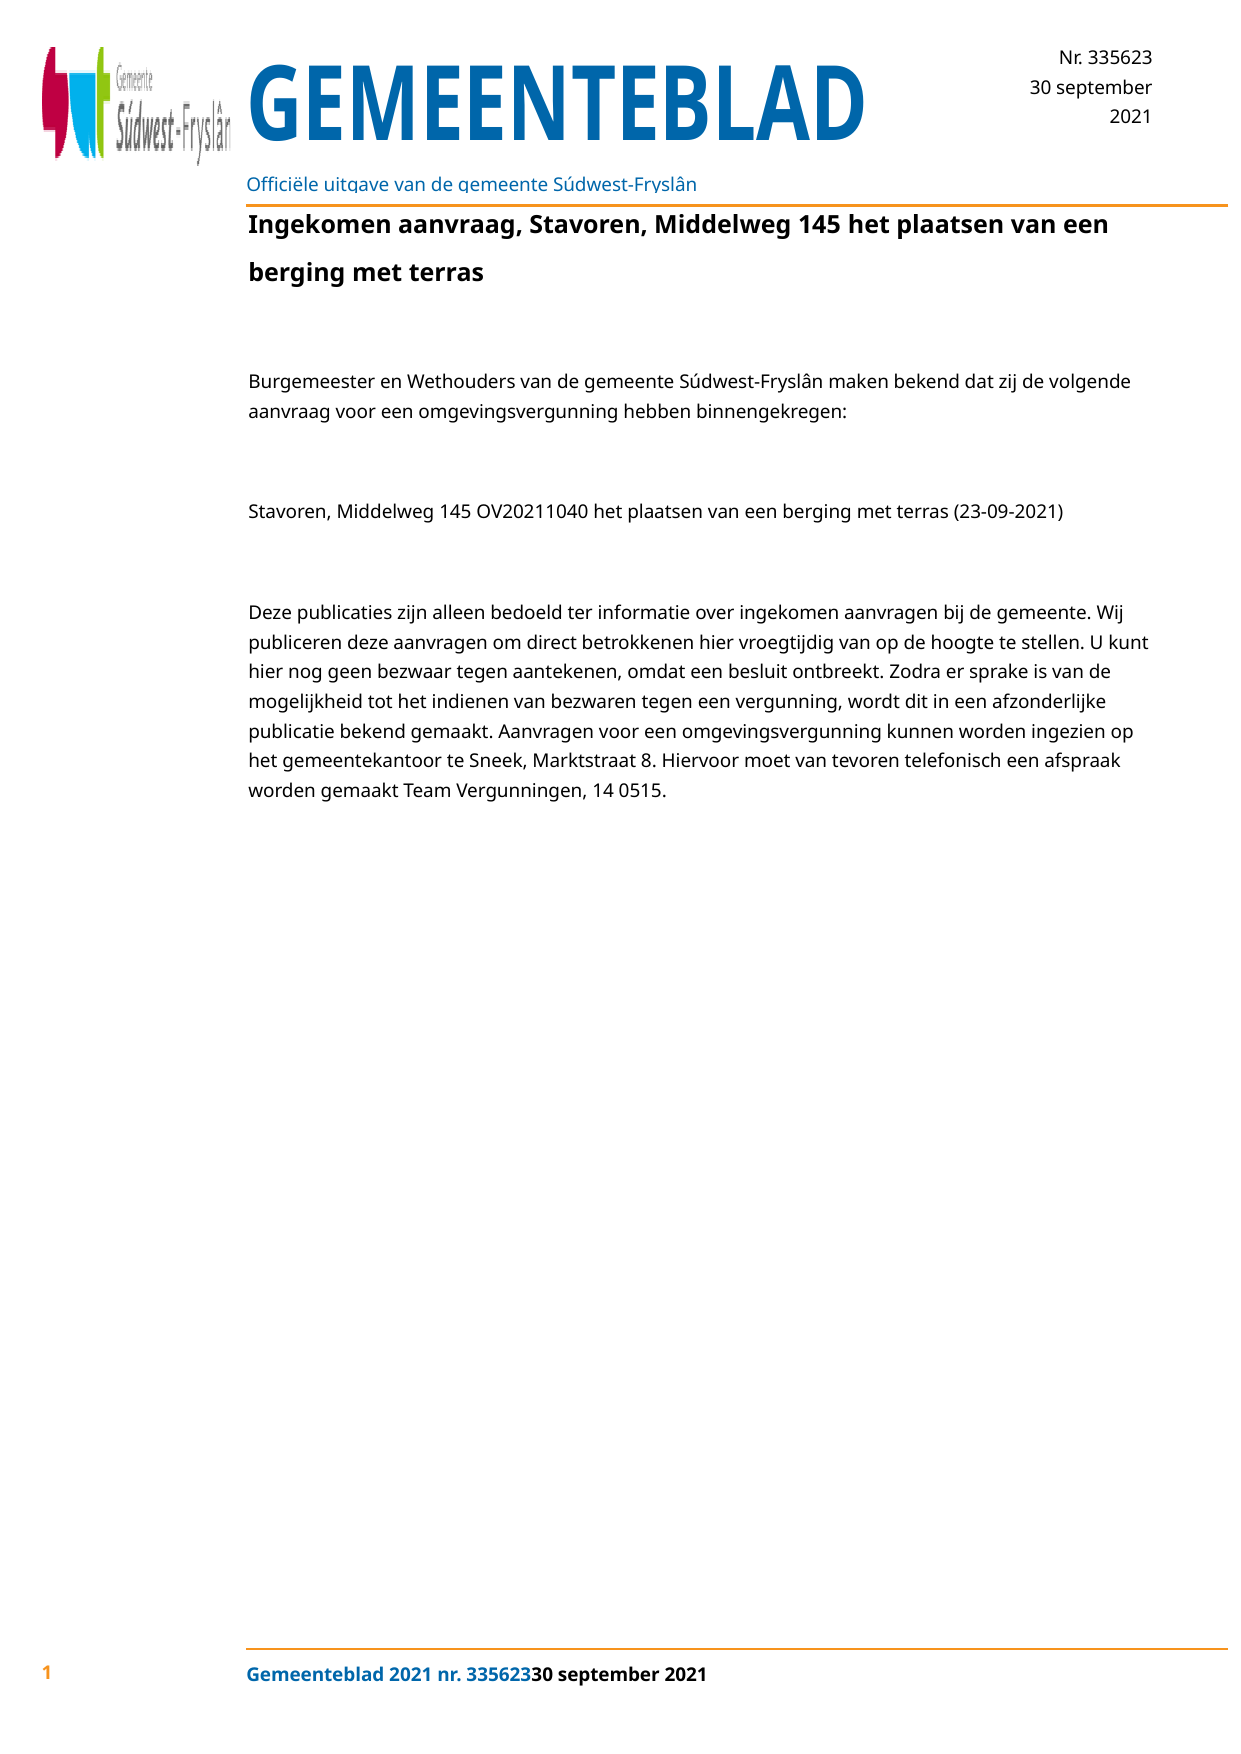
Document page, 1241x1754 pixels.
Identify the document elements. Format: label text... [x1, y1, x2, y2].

text Stavoren, Middelweg 145 OV20211040 het plaatsen van een berging met terras (23-09-2021) [248, 499, 1152, 524]
picture [41, 47, 231, 172]
text Burgemeester en Wethouders van de gemeente Súdwest-Fryslân maken bekend dat zij de volgende aanvraag voor een omgevingsvergunning hebben binnengekregen: [248, 368, 1152, 424]
text Deze publicaties zijn alleen bedoeld ter informatie over ingekomen aanvragen bij de gemeente. Wij publiceren deze aanvragen om direct betrokkenen hier vroegtijdig van op de hoogte te stellen. U kunt hier nog geen bezwaar tegen aantekenen, omdat een besluit ontbreekt. Zodra er sprake is van de mogelijkheid tot het indienen van bezwaren tegen een vergunning, wordt dit in een afzonderlijke publicatie bekend gemaakt. Aanvragen voor een omgevingsvergunning kunnen worden ingezien op het gemeentekantoor te Sneek, Marktstraat 8. Hiervoor moet van tevoren telefonisch een afspraak worden gemaakt Team Vergunningen, 14 0515. [248, 599, 1152, 803]
text Ingekomen aanvraag, Stavoren, Middelweg 145 het plaatsen van een berging met terras [248, 207, 1152, 288]
